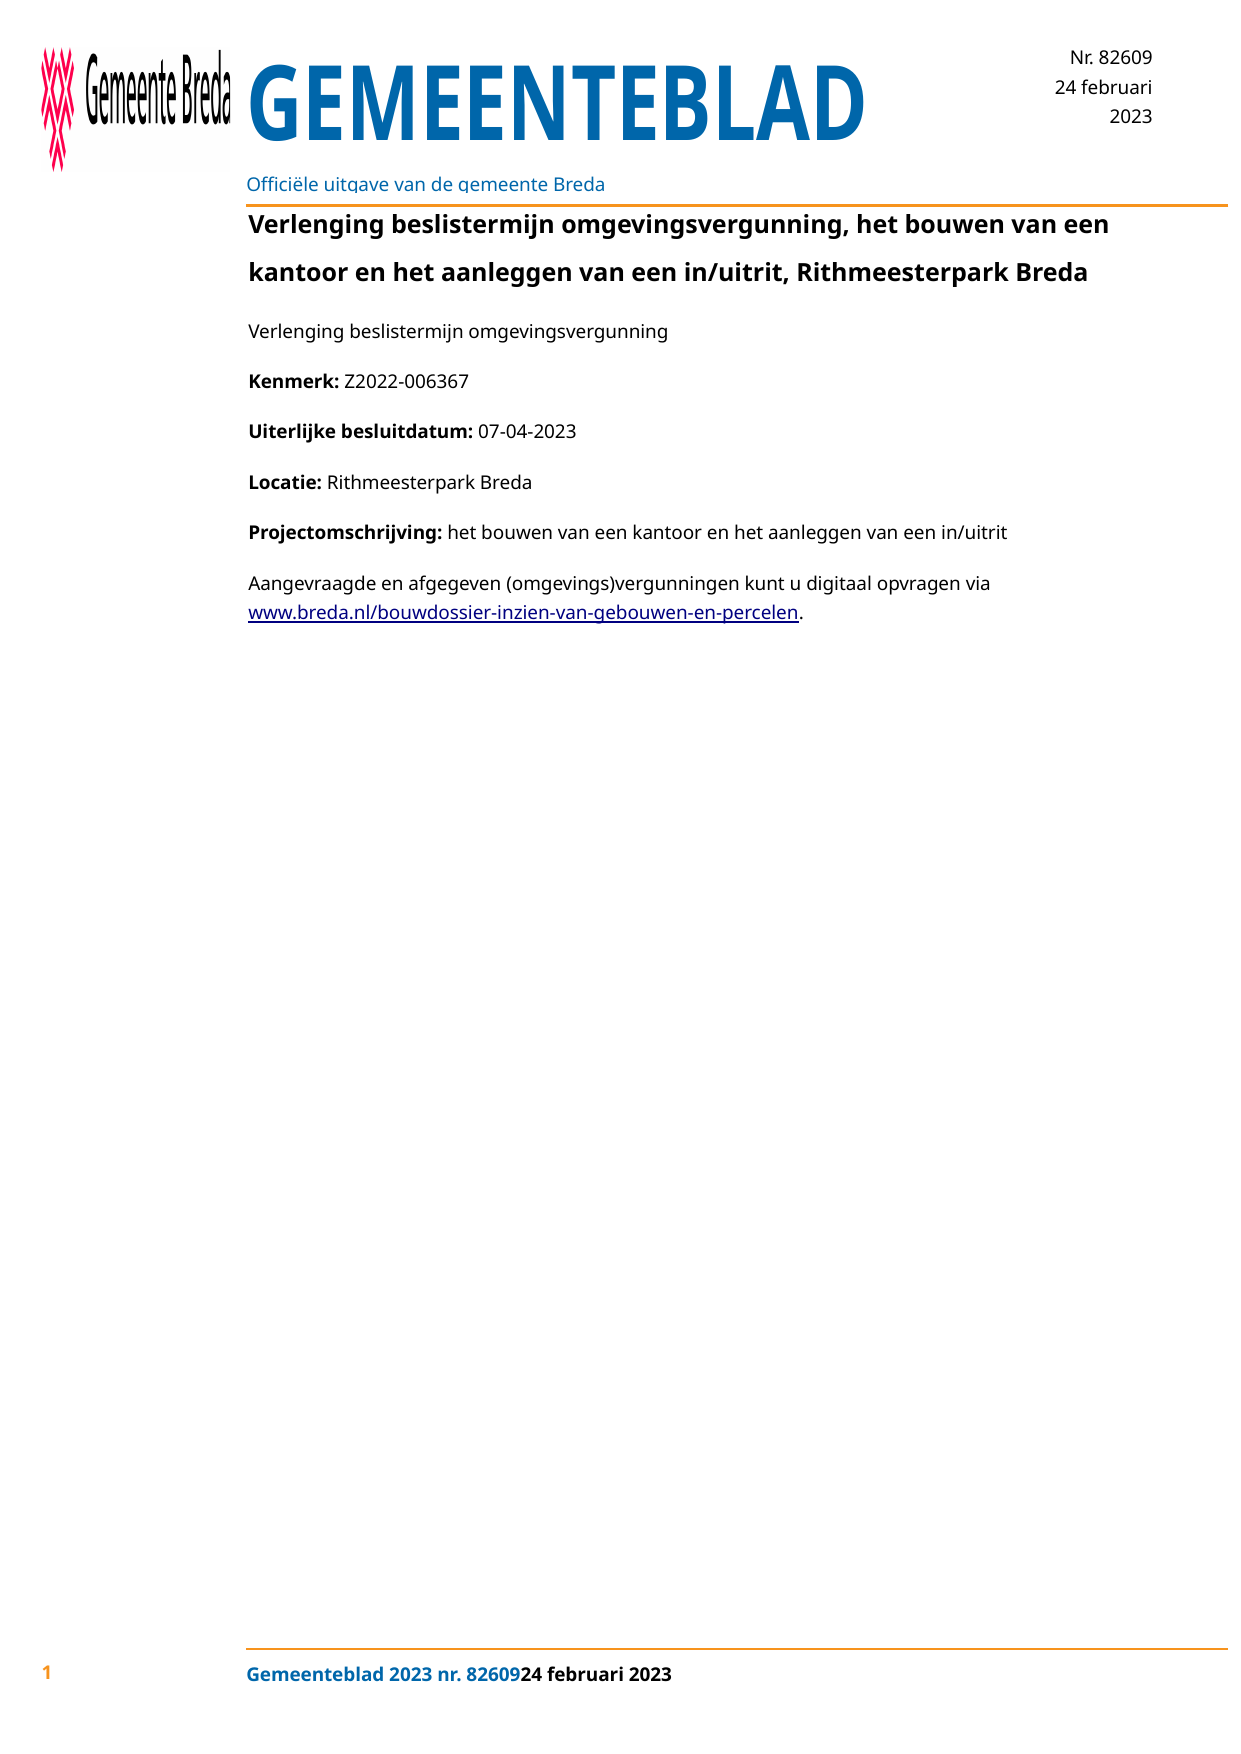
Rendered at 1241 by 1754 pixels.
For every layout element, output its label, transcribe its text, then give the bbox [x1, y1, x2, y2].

picture [41, 47, 231, 172]
text Verlenging beslistermijn omgevingsvergunning [248, 318, 1152, 344]
text Aangevraagde en afgegeven (omgevings)vergunningen kunt u digitaal opvragen via www.breda.nl/bouwdossier-inzien-van-gebouwen-en-percelen. [248, 570, 1152, 625]
text Uiterlijke besluitdatum: 07-04-2023 [248, 419, 1152, 444]
text Projectomschrijving: het bouwen van een kantoor en het aanleggen van een in/uitrit [248, 519, 1152, 545]
text Locatie: Rithmeesterpark Breda [248, 469, 1152, 495]
text Kenmerk: Z2022-006367 [248, 368, 1152, 394]
text Verlenging beslistermijn omgevingsvergunning, het bouwen van een kantoor en het aanleggen van een in/uitrit, Rithmeesterpark Breda [248, 207, 1152, 288]
